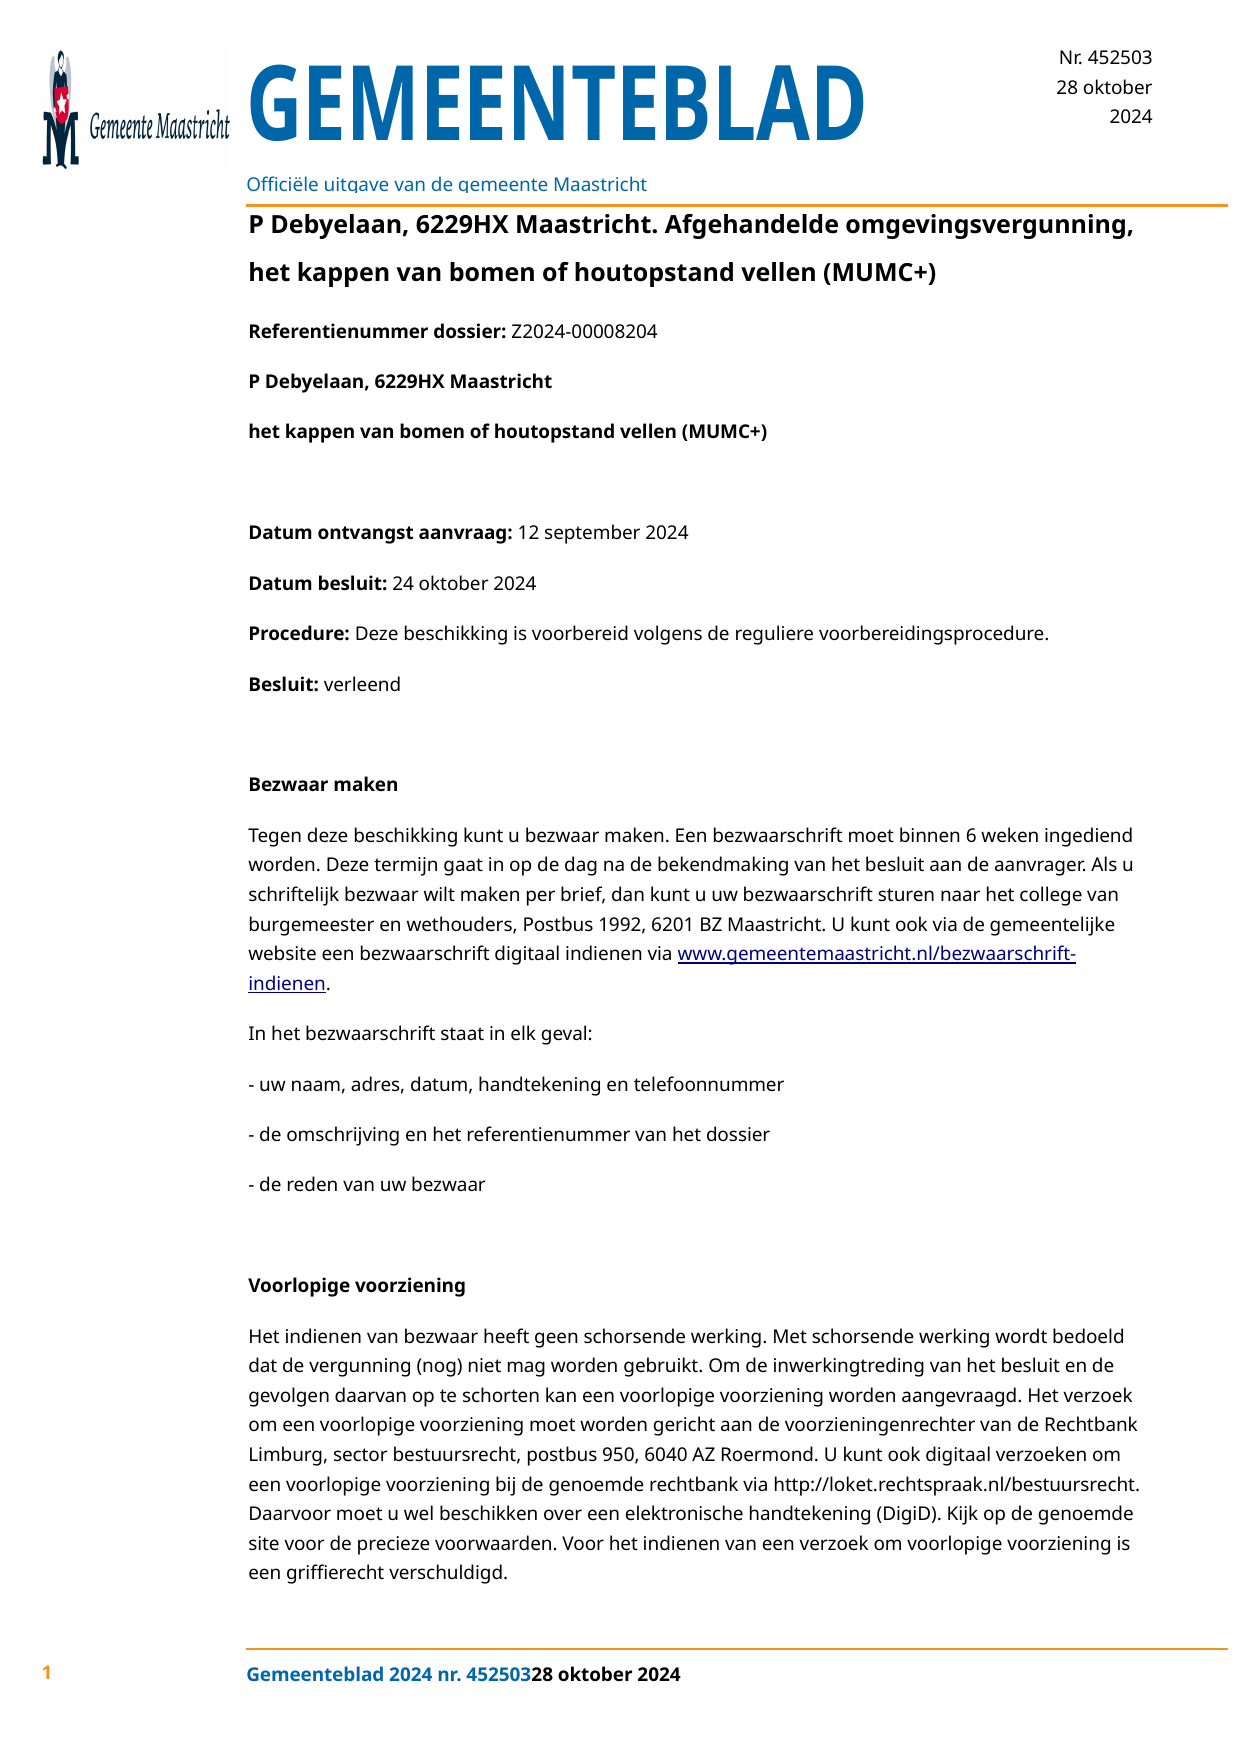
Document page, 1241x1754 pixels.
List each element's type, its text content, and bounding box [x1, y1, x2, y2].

text Datum ontvangst aanvraag: 12 september 2024 [248, 519, 1152, 545]
text Referentienummer dossier: Z2024-00008204 [248, 318, 1152, 344]
text Voorlopige voorziening [248, 1272, 1152, 1298]
text Het indienen van bezwaar heeft geen schorsende werking. Met schorsende werking wordt bedoeld dat de vergunning (nog) niet mag worden gebruikt. Om de inwerkingtreding van het besluit en de gevolgen daarvan op te schorten kan een voorlopige voorziening worden aangevraagd. Het verzoek om een voorlopige voorziening moet worden gericht aan de voorzieningenrechter van de Rechtbank Limburg, sector bestuursrecht, postbus 950, 6040 AZ Roermond. U kunt ook digitaal verzoeken om een voorlopige voorziening bij de genoemde rechtbank via http://loket.rechtspraak.nl/bestuursrecht. Daarvoor moet u wel beschikken over een elektronische handtekening (DigiD). Kijk op de genoemde site voor de precieze voorwaarden. Voor het indienen van een verzoek om voorlopige voorziening is een griffierecht verschuldigd. [248, 1323, 1152, 1585]
text Datum besluit: 24 oktober 2024 [248, 570, 1152, 596]
text Tegen deze beschikking kunt u bezwaar maken. Een bezwaarschrift moet binnen 6 weken ingediend worden. Deze termijn gaat in op de dag na de bekendmaking van het besluit aan de aanvrager. Als u schriftelijk bezwaar wilt maken per brief, dan kunt u uw bezwaarschrift sturen naar het college van burgemeester en wethouders, Postbus 1992, 6201 BZ Maastricht. U kunt ook via de gemeentelijke website een bezwaarschrift digitaal indienen via www.gemeentemaastricht.nl/bezwaarschrift-indienen. [248, 822, 1152, 996]
text - de omschrijving en het referentienummer van het dossier [248, 1121, 1152, 1147]
text Besluit: verleend [248, 671, 1152, 697]
text het kappen van bomen of houtopstand vellen (MUMC+) [248, 419, 1152, 444]
text P Debyelaan, 6229HX Maastricht [248, 368, 1152, 394]
text - uw naam, adres, datum, handtekening en telefoonnummer [248, 1071, 1152, 1097]
text In het bezwaarschrift staat in elk geval: [248, 1020, 1152, 1046]
text Bezwaar maken [248, 772, 1152, 797]
picture [41, 47, 231, 172]
text P Debyelaan, 6229HX Maastricht. Afgehandelde omgevingsvergunning, het kappen van bomen of houtopstand vellen (MUMC+) [248, 207, 1152, 288]
text - de reden van uw bezwaar [248, 1172, 1152, 1197]
text Procedure: Deze beschikking is voorbereid volgens de reguliere voorbereidingsprocedure. [248, 620, 1152, 646]
